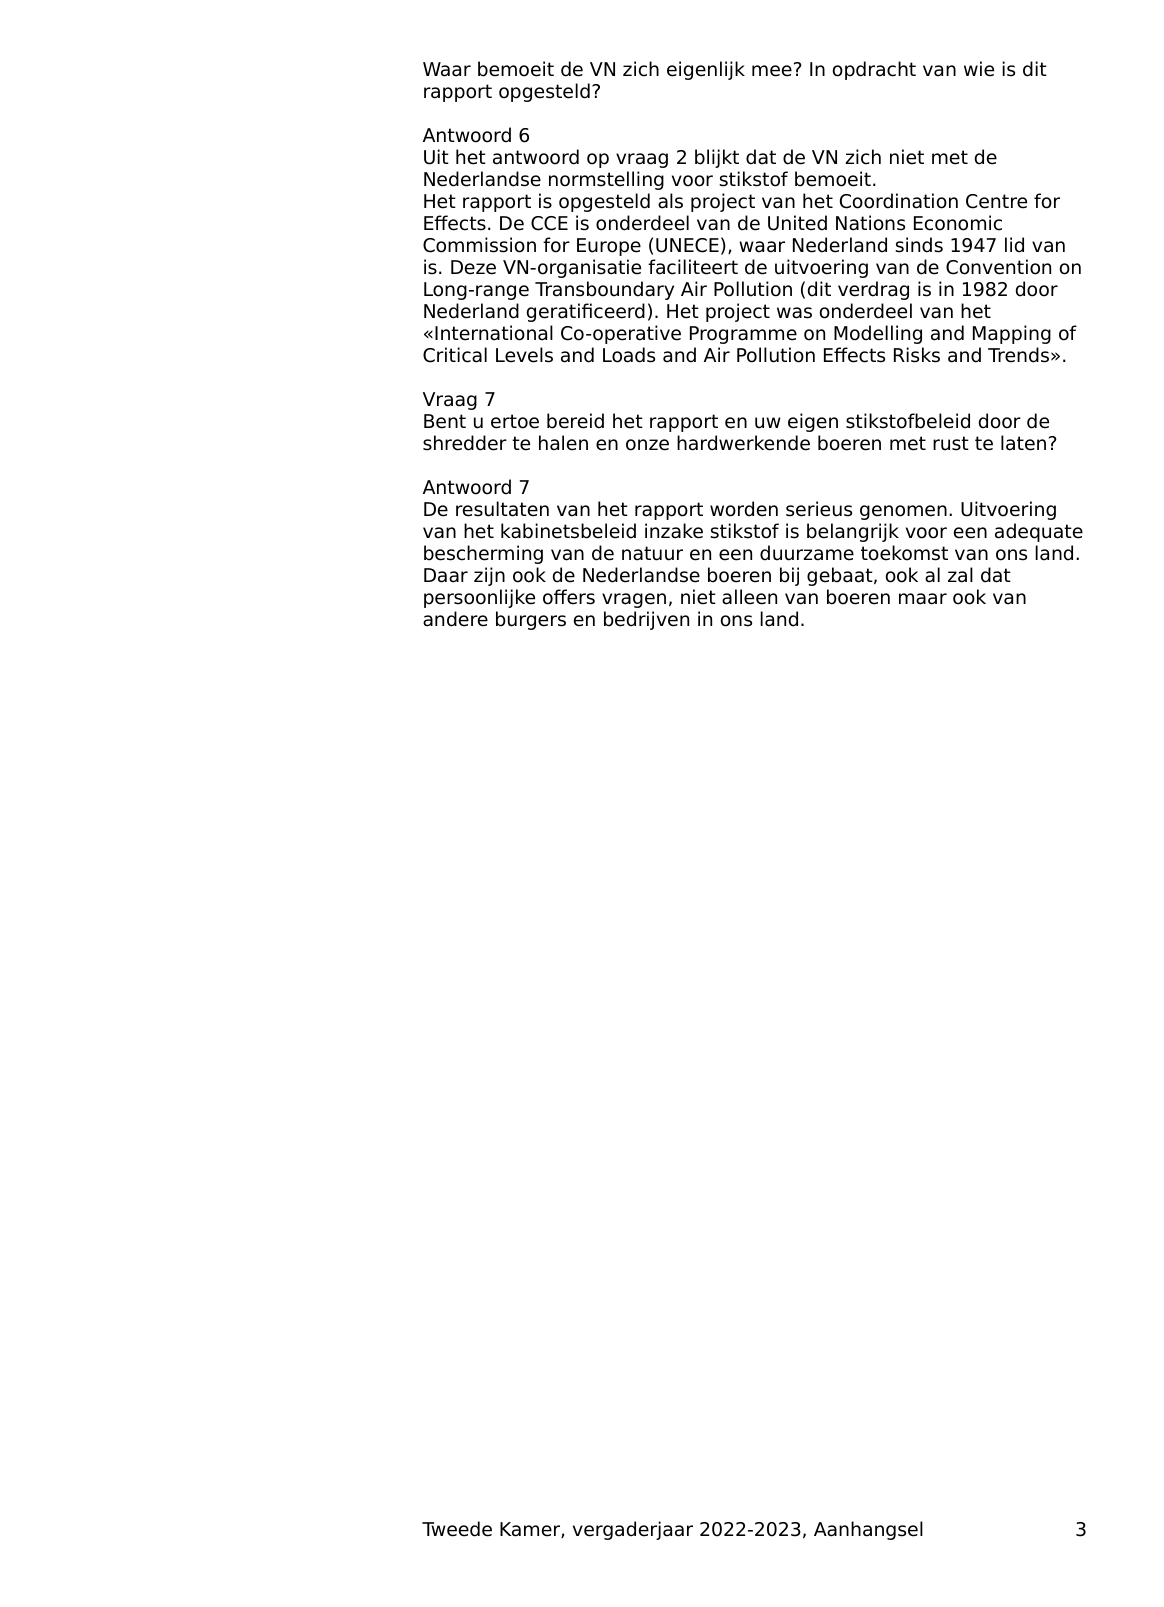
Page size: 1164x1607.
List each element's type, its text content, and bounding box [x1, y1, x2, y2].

text Vraag 7 [422, 389, 1087, 411]
text Antwoord 7 [422, 477, 1087, 499]
text Bent u ertoe bereid het rapport en uw eigen stikstofbeleid door de shredder te halen en onze hardwerkende boeren met rust te laten? [422, 411, 1087, 455]
text Uit het antwoord op vraag 2 blijkt dat de VN zich niet met de Nederlandse normstelling voor stikstof bemoeit. [422, 147, 1087, 191]
text Het rapport is opgesteld als project van het Coordination Centre for Effects. De CCE is onderdeel van de United Nations Economic Commission for Europe (UNECE), waar Nederland sinds 1947 lid van is. Deze VN-organisatie faciliteert de uitvoering van de Convention on Long-range Transboundary Air Pollution (dit verdrag is in 1982 door Nederland geratificeerd). Het project was onderdeel van het «International Co-operative Programme on Modelling and Mapping of Critical Levels and Loads and Air Pollution Effects Risks and Trends». [422, 191, 1087, 367]
text De resultaten van het rapport worden serieus genomen. Uitvoering van het kabinetsbeleid inzake stikstof is belangrijk voor een adequate bescherming van de natuur en een duurzame toekomst van ons land. Daar zijn ook de Nederlandse boeren bij gebaat, ook al zal dat persoonlijke offers vragen, niet alleen van boeren maar ook van andere burgers en bedrijven in ons land. [422, 499, 1087, 631]
text Waar bemoeit de VN zich eigenlijk mee? In opdracht van wie is dit rapport opgesteld? [422, 59, 1087, 103]
text Antwoord 6 [422, 125, 1087, 147]
